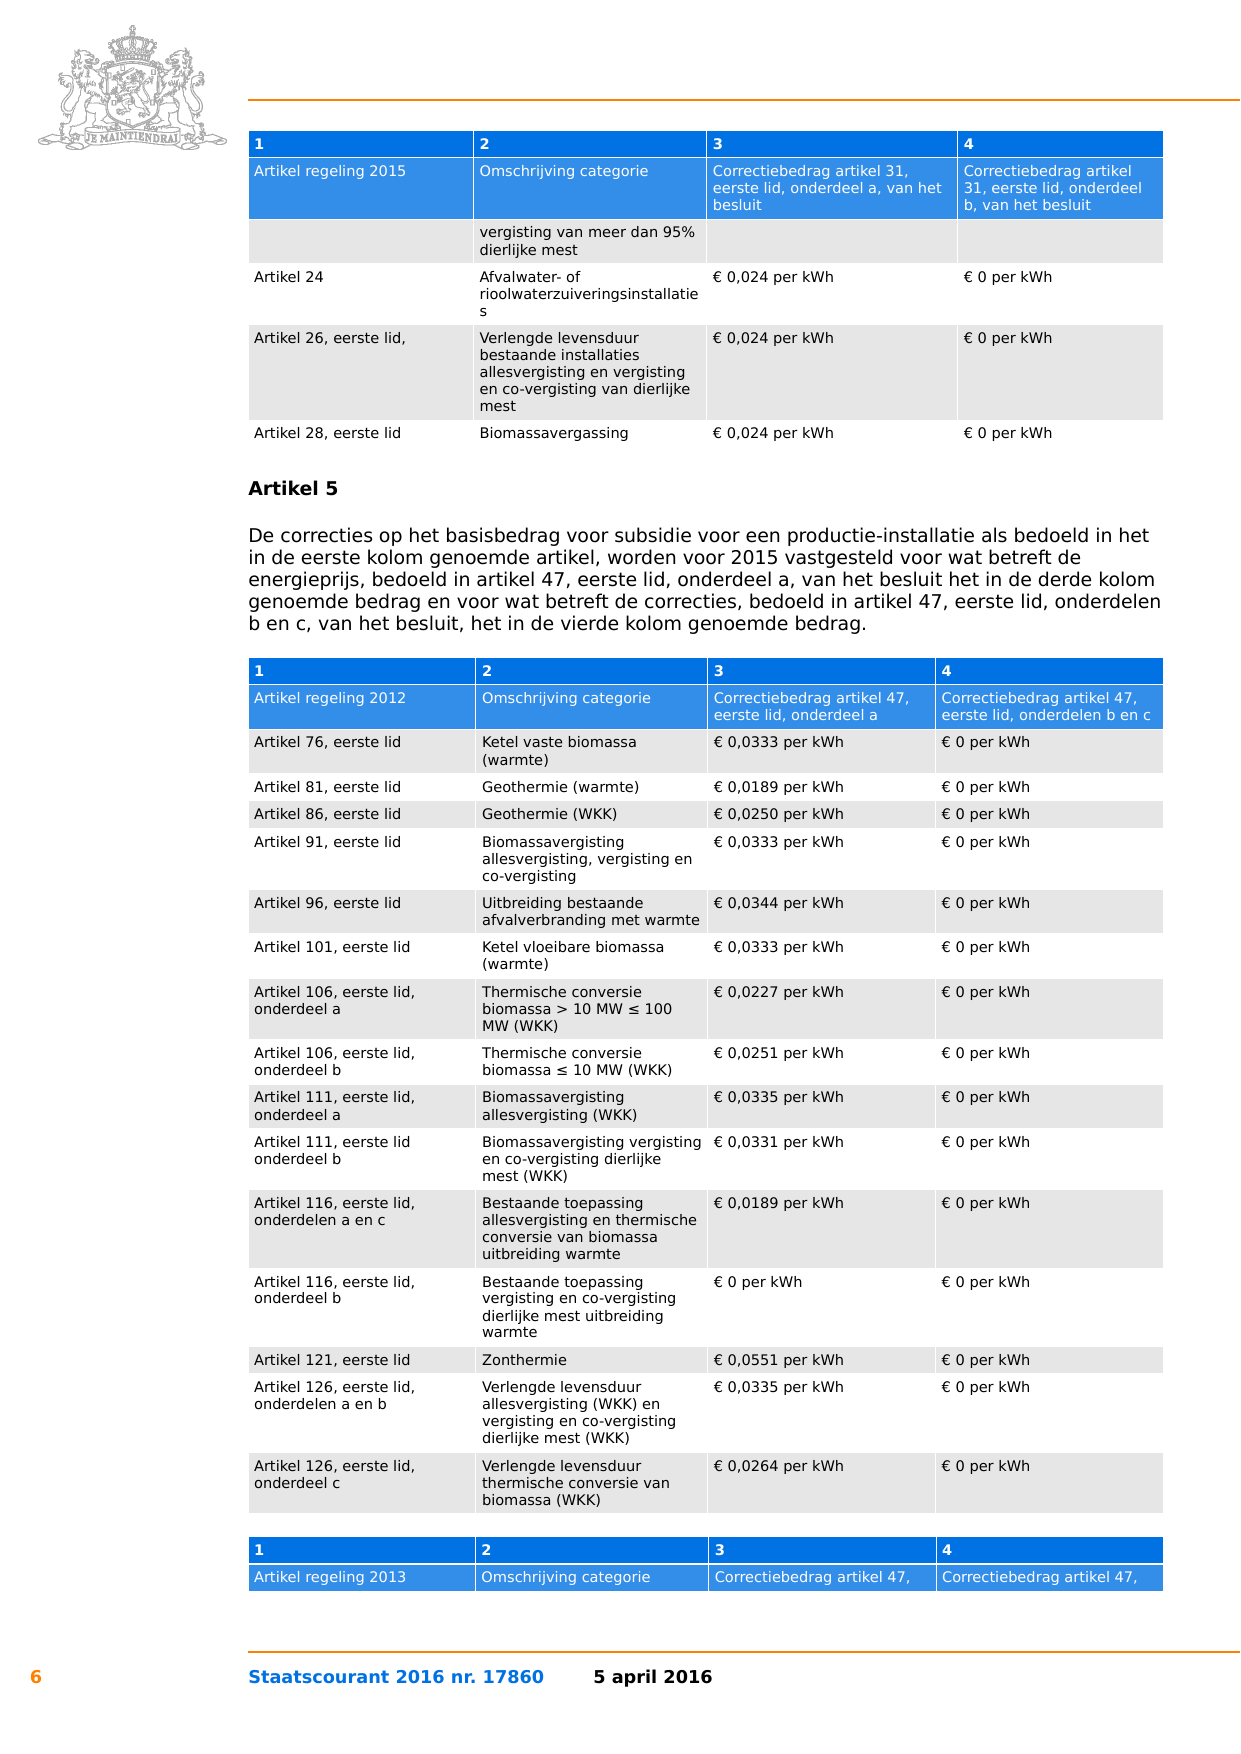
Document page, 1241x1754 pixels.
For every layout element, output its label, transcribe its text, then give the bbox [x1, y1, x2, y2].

table_cell € 0,024 per kWh [707, 264, 957, 324]
table_cell [707, 220, 957, 263]
table_cell € 0,0335 per kWh [708, 1085, 935, 1128]
table_cell Artikel 121, eerste lid [249, 1347, 475, 1373]
table_header 3 [707, 131, 957, 157]
table_cell Verlengde levensduur thermische conversie van biomassa (WKK) [476, 1453, 707, 1513]
table_cell € 0 per kWh [708, 1269, 935, 1346]
table_cell Artikel 24 [249, 264, 473, 324]
table_cell € 0,0227 per kWh [708, 979, 935, 1039]
table_cell [958, 220, 1163, 263]
table_cell € 0,0264 per kWh [708, 1453, 935, 1513]
table_cell Artikel regeling 2013 [249, 1565, 475, 1591]
table_cell Omschrijving categorie [474, 158, 706, 219]
table_cell € 0,0189 per kWh [708, 774, 935, 800]
table_cell Biomassavergisting vergisting en co-vergisting dierlijke mest (WKK) [476, 1129, 707, 1189]
table_cell Geothermie (warmte) [476, 774, 707, 800]
table_cell Verlengde levensduur allesvergisting (WKK) en vergisting en co-vergisting dierlijke mest (WKK) [476, 1375, 707, 1452]
table_header 3 [709, 1537, 936, 1563]
table_cell € 0,0333 per kWh [708, 829, 935, 889]
table_cell € 0 per kWh [936, 1347, 1163, 1373]
table_cell € 0 per kWh [936, 1269, 1163, 1346]
table_cell € 0,0251 per kWh [708, 1040, 935, 1084]
table_cell € 0,0189 per kWh [708, 1190, 935, 1268]
table_cell € 0,0333 per kWh [708, 730, 935, 773]
table_cell Thermische conversie biomassa ≤ 10 MW (WKK) [476, 1040, 707, 1084]
table_cell Artikel 76, eerste lid [249, 730, 475, 773]
table_cell Artikel 111, eerste lid, onderdeel a [249, 1085, 475, 1128]
table_header 2 [476, 658, 707, 684]
table_header 2 [476, 1537, 708, 1563]
table_cell € 0 per kWh [936, 890, 1163, 933]
table_cell Zonthermie [476, 1347, 707, 1373]
table_cell Thermische conversie biomassa > 10 MW ≤ 100 MW (WKK) [476, 979, 707, 1039]
table_cell Artikel 91, eerste lid [249, 829, 475, 889]
table_cell Artikel regeling 2015 [249, 158, 473, 219]
table_cell [249, 220, 473, 263]
table_cell Artikel 126, eerste lid, onderdeel c [249, 1453, 475, 1513]
table_cell Artikel 28, eerste lid [249, 421, 473, 447]
table_cell Verlengde levensduur bestaande installaties allesvergisting en vergisting en co-vergisting van dierlijke mest [474, 325, 706, 420]
table_cell Artikel 101, eerste lid [249, 935, 475, 978]
table_cell Correctiebedrag artikel 31, eerste lid, onderdeel a, van het besluit [707, 158, 957, 219]
table_cell Afvalwater- of rioolwaterzuiveringsinstallaties [474, 264, 706, 324]
table_cell Ketel vloeibare biomassa (warmte) [476, 935, 707, 978]
table_cell € 0 per kWh [958, 325, 1163, 420]
table_cell € 0,0333 per kWh [708, 935, 935, 978]
table_cell Uitbreiding bestaande afvalverbranding met warmte [476, 890, 707, 933]
table_cell Omschrijving categorie [476, 1565, 708, 1591]
table_cell Artikel 126, eerste lid, onderdelen a en b [249, 1375, 475, 1452]
table_cell € 0 per kWh [958, 264, 1163, 324]
table_cell Artikel 116, eerste lid, onderdelen a en c [249, 1190, 475, 1268]
table_cell Artikel 116, eerste lid, onderdeel b [249, 1269, 475, 1346]
table_cell € 0,0344 per kWh [708, 890, 935, 933]
table_cell € 0 per kWh [936, 1040, 1163, 1084]
table_cell Artikel 81, eerste lid [249, 774, 475, 800]
table_cell Artikel 26, eerste lid, [249, 325, 473, 420]
table_cell vergisting van meer dan 95% dierlijke mest [474, 220, 706, 263]
table_header 1 [249, 658, 475, 684]
table_cell Correctiebedrag artikel 47, [937, 1565, 1163, 1591]
table_cell € 0 per kWh [936, 1129, 1163, 1189]
table_cell € 0,0250 per kWh [708, 801, 935, 828]
table_cell Artikel 106, eerste lid, onderdeel a [249, 979, 475, 1039]
table_header 4 [958, 131, 1163, 157]
table_cell € 0 per kWh [936, 1375, 1163, 1452]
table_cell € 0,024 per kWh [707, 421, 957, 447]
table_cell Correctiebedrag artikel 31, eerste lid, onderdeel b, van het besluit [958, 158, 1163, 219]
table_cell € 0,0551 per kWh [708, 1347, 935, 1373]
table_cell Biomassavergisting allesvergisting, vergisting en co-vergisting [476, 829, 707, 889]
table_cell € 0 per kWh [936, 829, 1163, 889]
table_cell Omschrijving categorie [476, 685, 707, 729]
table_cell Ketel vaste biomassa (warmte) [476, 730, 707, 773]
table_cell € 0 per kWh [936, 1085, 1163, 1128]
table_cell Artikel regeling 2012 [249, 685, 475, 729]
table_cell € 0 per kWh [936, 1453, 1163, 1513]
text De correcties op het basisbedrag voor subsidie voor een productie-installatie als bedoeld in het in de eerste kolom genoemde artikel, worden voor 2015 vastgesteld voor wat betreft de energieprijs, bedoeld in artikel 47, eerste lid, onderdeel a, van het besluit het in de derde kolom genoemde bedrag en voor wat betreft de correcties, bedoeld in artikel 47, eerste lid, onderdelen b en c, van het besluit, het in de vierde kolom genoemde bedrag. [248, 525, 1163, 635]
table_cell Bestaande toepassing vergisting en co-vergisting dierlijke mest uitbreiding warmte [476, 1269, 707, 1346]
table_cell Geothermie (WKK) [476, 801, 707, 828]
table_cell € 0 per kWh [936, 1190, 1163, 1268]
table_cell Artikel 106, eerste lid, onderdeel b [249, 1040, 475, 1084]
table_header 4 [937, 1537, 1163, 1563]
table_cell € 0,024 per kWh [707, 325, 957, 420]
subtitle Artikel 5 [248, 478, 1163, 500]
table_cell € 0,0331 per kWh [708, 1129, 935, 1189]
table_cell € 0 per kWh [936, 801, 1163, 828]
table_cell Artikel 111, eerste lid onderdeel b [249, 1129, 475, 1189]
table_cell € 0 per kWh [936, 935, 1163, 978]
table_cell Bestaande toepassing allesvergisting en thermische conversie van biomassa uitbreiding warmte [476, 1190, 707, 1268]
table_header 1 [249, 131, 473, 157]
table_cell € 0,0335 per kWh [708, 1375, 935, 1452]
table_cell € 0 per kWh [958, 421, 1163, 447]
table_cell Artikel 86, eerste lid [249, 801, 475, 828]
table_cell € 0 per kWh [936, 774, 1163, 800]
table_cell Biomassavergisting allesvergisting (WKK) [476, 1085, 707, 1128]
table_cell Correctiebedrag artikel 47, eerste lid, onderdelen b en c [936, 685, 1163, 729]
table_header 2 [474, 131, 706, 157]
picture [38, 25, 227, 150]
table_header 1 [249, 1537, 475, 1563]
table_cell Biomassavergassing [474, 421, 706, 447]
table_header 4 [936, 658, 1163, 684]
table_cell € 0 per kWh [936, 979, 1163, 1039]
table_cell Correctiebedrag artikel 47, [709, 1565, 936, 1591]
table_cell Artikel 96, eerste lid [249, 890, 475, 933]
table_cell Correctiebedrag artikel 47, eerste lid, onderdeel a [708, 685, 935, 729]
table_cell € 0 per kWh [936, 730, 1163, 773]
table_header 3 [708, 658, 935, 684]
